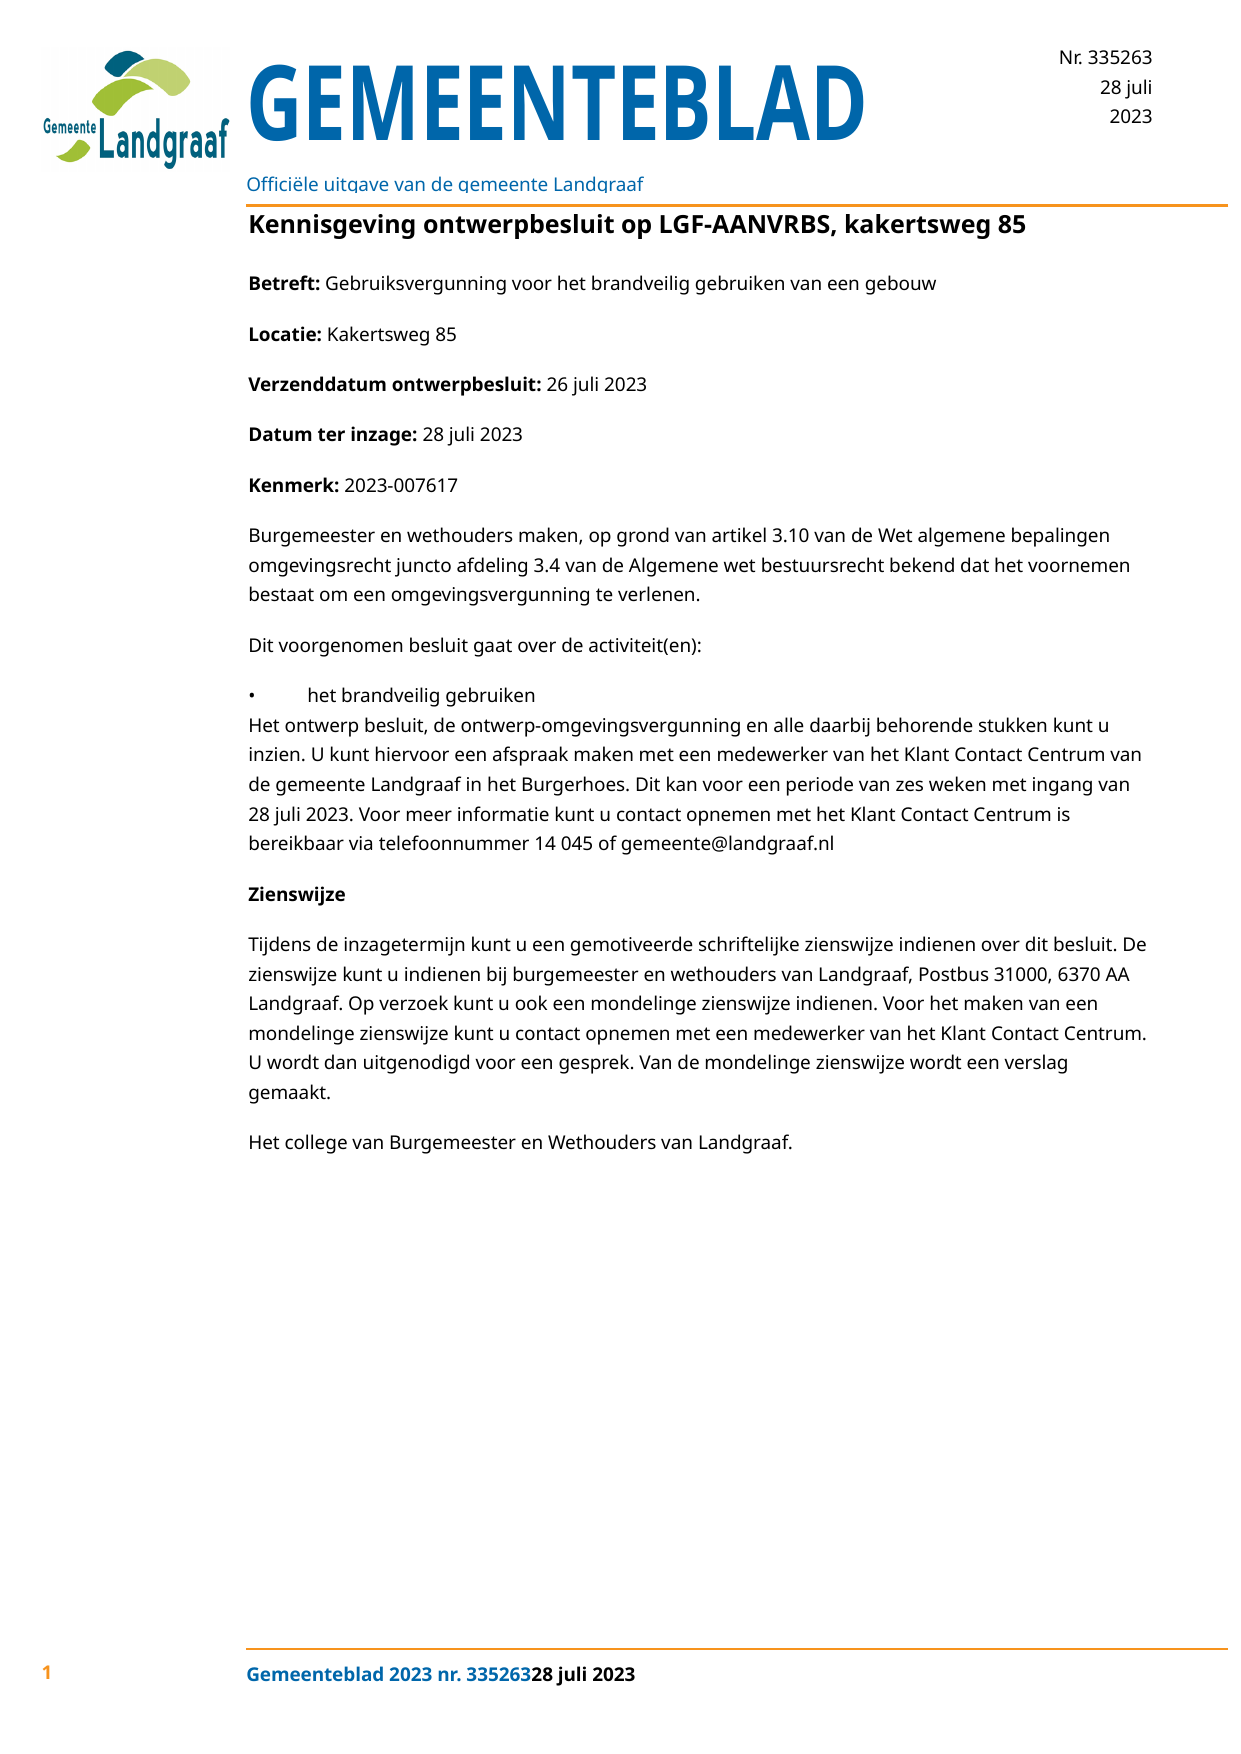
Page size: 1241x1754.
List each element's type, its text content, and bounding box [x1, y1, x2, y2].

text Het ontwerp besluit, de ontwerp-omgevingsvergunning en alle daarbij behorende stukken kunt u inzien. U kunt hiervoor een afspraak maken met een medewerker van het Klant Contact Centrum van de gemeente Landgraaf in het Burgerhoes. Dit kan voor een periode van zes weken met ingang van 28 juli 2023. Voor meer informatie kunt u contact opnemen met het Klant Contact Centrum is bereikbaar via telefoonnummer 14 045 of gemeente@landgraaf.nl [248, 712, 1152, 856]
text Datum ter inzage: 28 juli 2023 [248, 422, 1152, 447]
text Tijdens de inzagetermijn kunt u een gemotiveerde schriftelijke zienswijze indienen over dit besluit. De zienswijze kunt u indienen bij burgemeester en wethouders van Landgraaf, Postbus 31000, 6370 AA Landgraaf. Op verzoek kunt u ook een mondelinge zienswijze indienen. Voor het maken van een mondelinge zienswijze kunt u contact opnemen met een medewerker van het Klant Contact Centrum. U wordt dan uitgenodigd voor een gesprek. Van de mondelinge zienswijze wordt een verslag gemaakt. [248, 931, 1152, 1105]
text Dit voorgenomen besluit gaat over de activiteit(en): [248, 632, 1152, 658]
text Kennisgeving ontwerpbesluit op LGF-AANVRBS, kakertsweg 85 [248, 207, 1152, 241]
text Kenmerk: 2023-007617 [248, 472, 1152, 498]
text Betreft: Gebruiksvergunning voor het brandveilig gebruiken van een gebouw [248, 270, 1152, 296]
picture [41, 47, 231, 172]
text Burgemeester en wethouders maken, op grond van artikel 3.10 van de Wet algemene bepalingen omgevingsrecht juncto afdeling 3.4 van de Algemene wet bestuursrecht bekend dat het voornemen bestaat om een omgevingsvergunning te verlenen. [248, 522, 1152, 607]
text Locatie: Kakertsweg 85 [248, 321, 1152, 346]
text Verzenddatum ontwerpbesluit: 26 juli 2023 [248, 371, 1152, 397]
list het brandveilig gebruiken [248, 682, 1152, 708]
text Het college van Burgemeester en Wethouders van Landgraaf. [248, 1129, 1152, 1155]
text Zienswijze [248, 881, 1152, 906]
